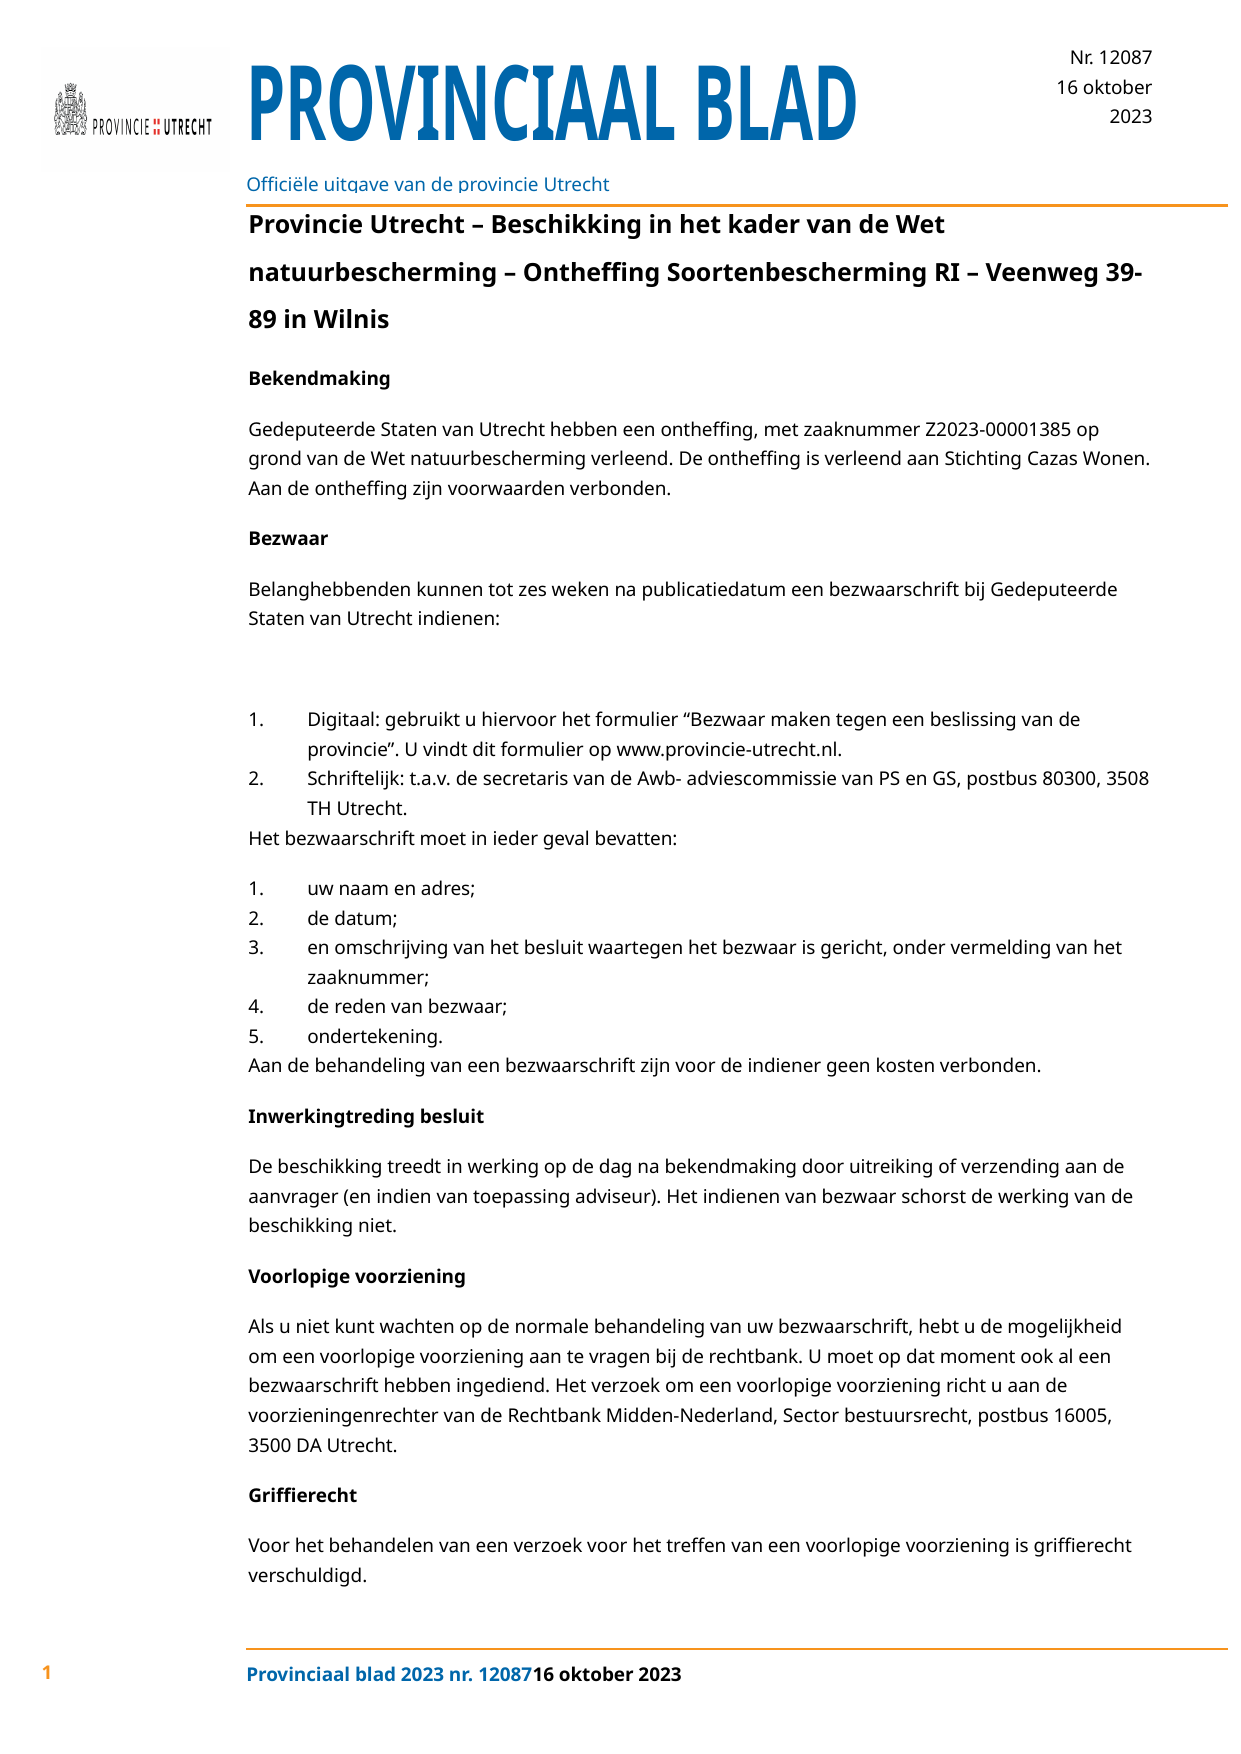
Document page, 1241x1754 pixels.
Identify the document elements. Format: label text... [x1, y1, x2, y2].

text Het bezwaarschrift moet in ieder geval bevatten: [248, 825, 1152, 850]
text Provincie Utrecht – Beschikking in het kader van de Wet natuurbescherming – Ontheffing Soortenbescherming RI – Veenweg 39-89 in Wilnis [248, 207, 1152, 336]
text Bezwaar [248, 526, 1152, 551]
list en omschrijving van het besluit waartegen het bezwaar is gericht, onder vermelding van het zaaknummer; [248, 934, 1152, 989]
text Griffierecht [248, 1482, 1152, 1508]
picture [41, 47, 231, 172]
text Inwerkingtreding besluit [248, 1103, 1152, 1129]
text De beschikking treedt in werking op de dag na bekendmaking door uitreiking of verzending aan de aanvrager (en indien van toepassing adviseur). Het indienen van bezwaar schorst de werking van de beschikking niet. [248, 1153, 1152, 1238]
list Schriftelijk: t.a.v. de secretaris van de Awb- adviescommissie van PS en GS, postbus 80300, 3508 TH Utrecht. [248, 766, 1152, 821]
text Voor het behandelen van een verzoek voor het treffen van een voorlopige voorziening is griffierecht verschuldigd. [248, 1533, 1152, 1588]
list uw naam en adres; [248, 875, 1152, 901]
list ondertekening. [248, 1023, 1152, 1049]
list de reden van bezwaar; [248, 993, 1152, 1019]
text Gedeputeerde Staten van Utrecht hebben een ontheffing, met zaaknummer Z2023-00001385 op grond van de Wet natuurbescherming verleend. De ontheffing is verleend aan Stichting Cazas Wonen. Aan de ontheffing zijn voorwaarden verbonden. [248, 416, 1152, 501]
text Belanghebbenden kunnen tot zes weken na publicatiedatum een bezwaarschrift bij Gedeputeerde Staten van Utrecht indienen: [248, 576, 1152, 631]
text Voorlopige voorziening [248, 1263, 1152, 1289]
text Bekendmaking [248, 366, 1152, 391]
list de datum; [248, 905, 1152, 930]
text Aan de behandeling van een bezwaarschrift zijn voor de indiener geen kosten verbonden. [248, 1053, 1152, 1078]
list Digitaal: gebruikt u hiervoor het formulier “Bezwaar maken tegen een beslissing van de provincie”. U vindt dit formulier op www.provincie-utrecht.nl. [248, 706, 1152, 762]
text Als u niet kunt wachten op de normale behandeling van uw bezwaarschrift, hebt u de mogelijkheid om een voorlopige voorziening aan te vragen bij de rechtbank. U moet op dat moment ook al een bezwaarschrift hebben ingediend. Het verzoek om een voorlopige voorziening richt u aan de voorzieningenrechter van de Rechtbank Midden-Nederland, Sector bestuursrecht, postbus 16005, 3500 DA Utrecht. [248, 1313, 1152, 1457]
